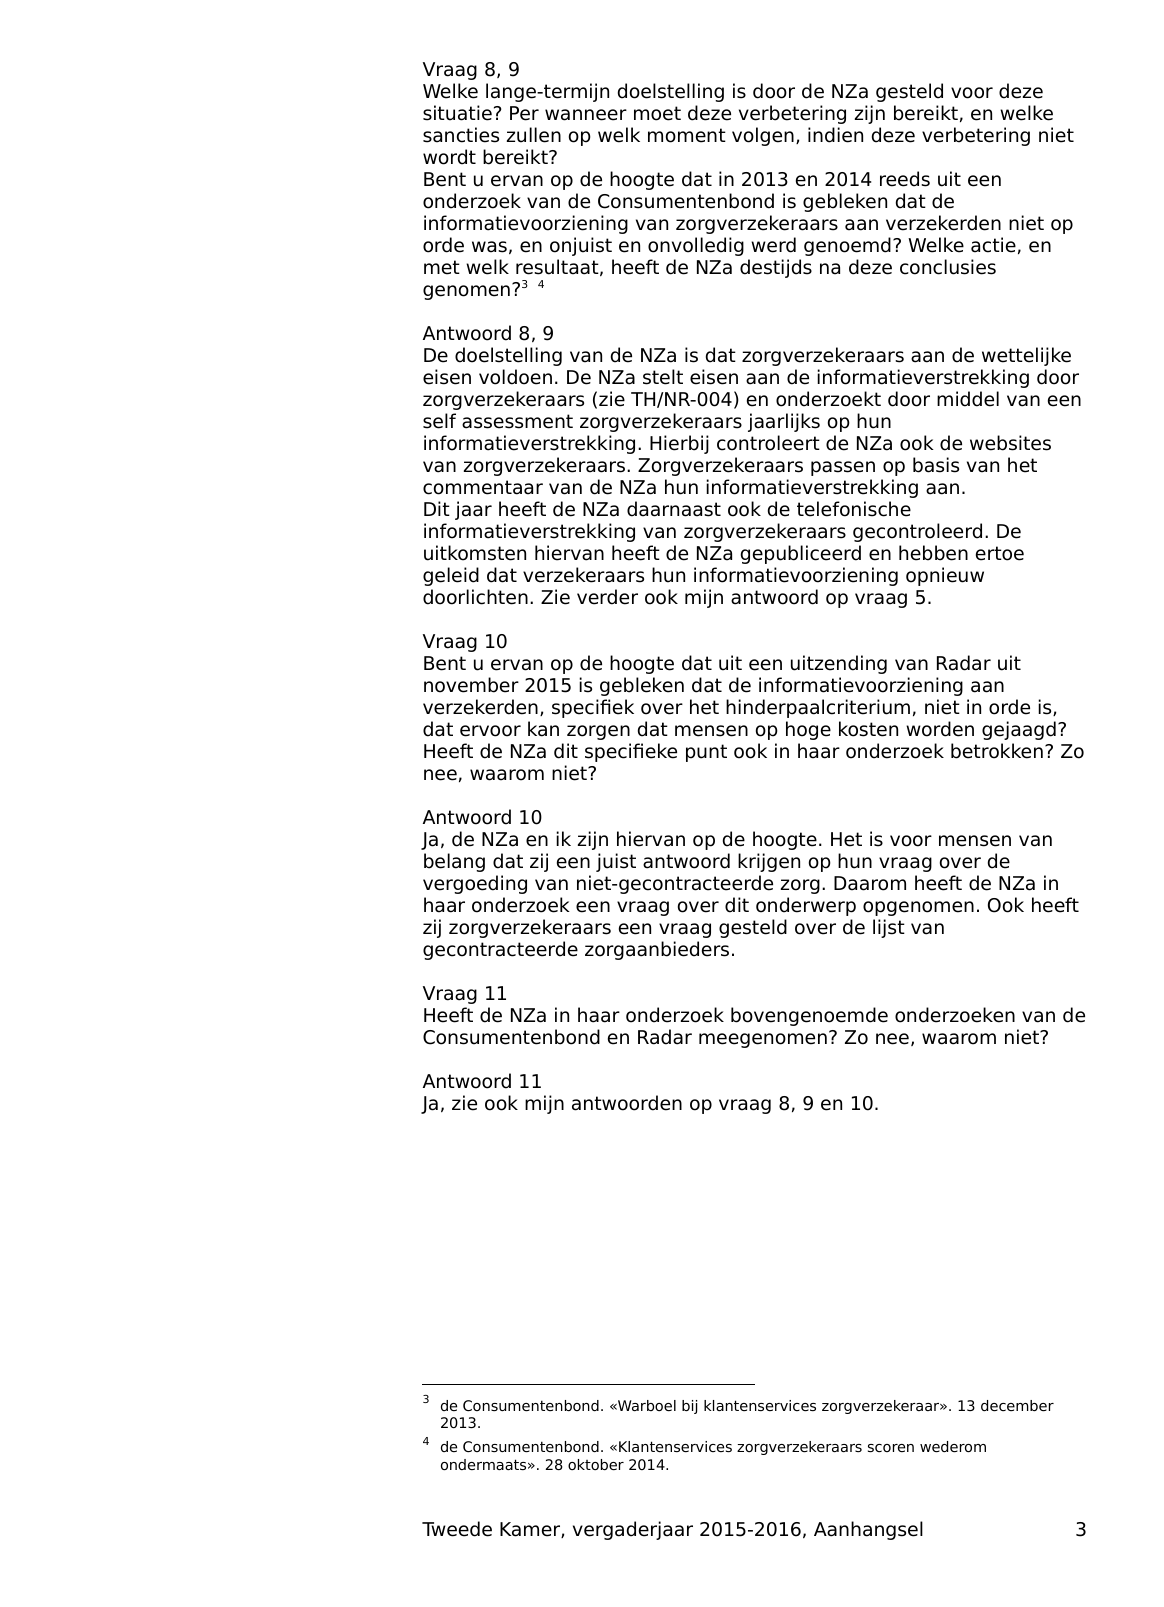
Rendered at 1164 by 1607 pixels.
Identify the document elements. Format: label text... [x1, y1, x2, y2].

text De doelstelling van de NZa is dat zorgverzekeraars aan de wettelijke eisen voldoen. De NZa stelt eisen aan de informatieverstrekking door zorgverzekeraars (zie TH/NR-004) en onderzoekt door middel van een self assessment zorgverzekeraars jaarlijks op hun informatieverstrekking. Hierbij controleert de NZa ook de websites van zorgverzekeraars. Zorgverzekeraars passen op basis van het commentaar van de NZa hun informatieverstrekking aan. [422, 345, 1087, 499]
text Vraag 10 [422, 631, 1087, 653]
text Antwoord 11 [422, 1071, 1087, 1093]
text Bent u ervan op de hoogte dat uit een uitzending van Radar uit november 2015 is gebleken dat de informatievoorziening aan verzekerden, specifiek over het hinderpaalcriterium, niet in orde is, dat ervoor kan zorgen dat mensen op hoge kosten worden gejaagd? Heeft de NZa dit specifieke punt ook in haar onderzoek betrokken? Zo nee, waarom niet? [422, 653, 1087, 785]
text Ja, zie ook mijn antwoorden op vraag 8, 9 en 10. [422, 1093, 1087, 1115]
text Vraag 11 [422, 983, 1087, 1005]
text Ja, de NZa en ik zijn hiervan op de hoogte. Het is voor mensen van belang dat zij een juist antwoord krijgen op hun vraag over de vergoeding van niet-gecontracteerde zorg. Daarom heeft de NZa in haar onderzoek een vraag over dit onderwerp opgenomen. Ook heeft zij zorgverzekeraars een vraag gesteld over de lijst van gecontracteerde zorgaanbieders. [422, 829, 1087, 961]
text Bent u ervan op de hoogte dat in 2013 en 2014 reeds uit een onderzoek van de Consumentenbond is gebleken dat de informatievoorziening van zorgverzekeraars aan verzekerden niet op orde was, en onjuist en onvolledig werd genoemd? Welke actie, en met welk resultaat, heeft de NZa destijds na deze conclusies genomen? [422, 169, 1087, 301]
text Antwoord 8, 9 [422, 323, 1087, 345]
text de Consumentenbond. «Klantenservices zorgverzekeraars scoren wederom ondermaats». 28 oktober 2014. [422, 1435, 1087, 1474]
text Welke lange-termijn doelstelling is door de NZa gesteld voor deze situatie? Per wanneer moet deze verbetering zijn bereikt, en welke sancties zullen op welk moment volgen, indien deze verbetering niet wordt bereikt? [422, 81, 1087, 169]
text de Consumentenbond. «Warboel bij klantenservices zorgverzekeraar». 13 december 2013. [422, 1393, 1087, 1432]
text Vraag 8, 9 [422, 59, 1087, 81]
text Dit jaar heeft de NZa daarnaast ook de telefonische informatieverstrekking van zorgverzekeraars gecontroleerd. De uitkomsten hiervan heeft de NZa gepubliceerd en hebben ertoe geleid dat verzekeraars hun informatievoorziening opnieuw doorlichten. Zie verder ook mijn antwoord op vraag 5. [422, 499, 1087, 609]
text Antwoord 10 [422, 807, 1087, 829]
text Heeft de NZa in haar onderzoek bovengenoemde onderzoeken van de Consumentenbond en Radar meegenomen? Zo nee, waarom niet? [422, 1005, 1087, 1049]
